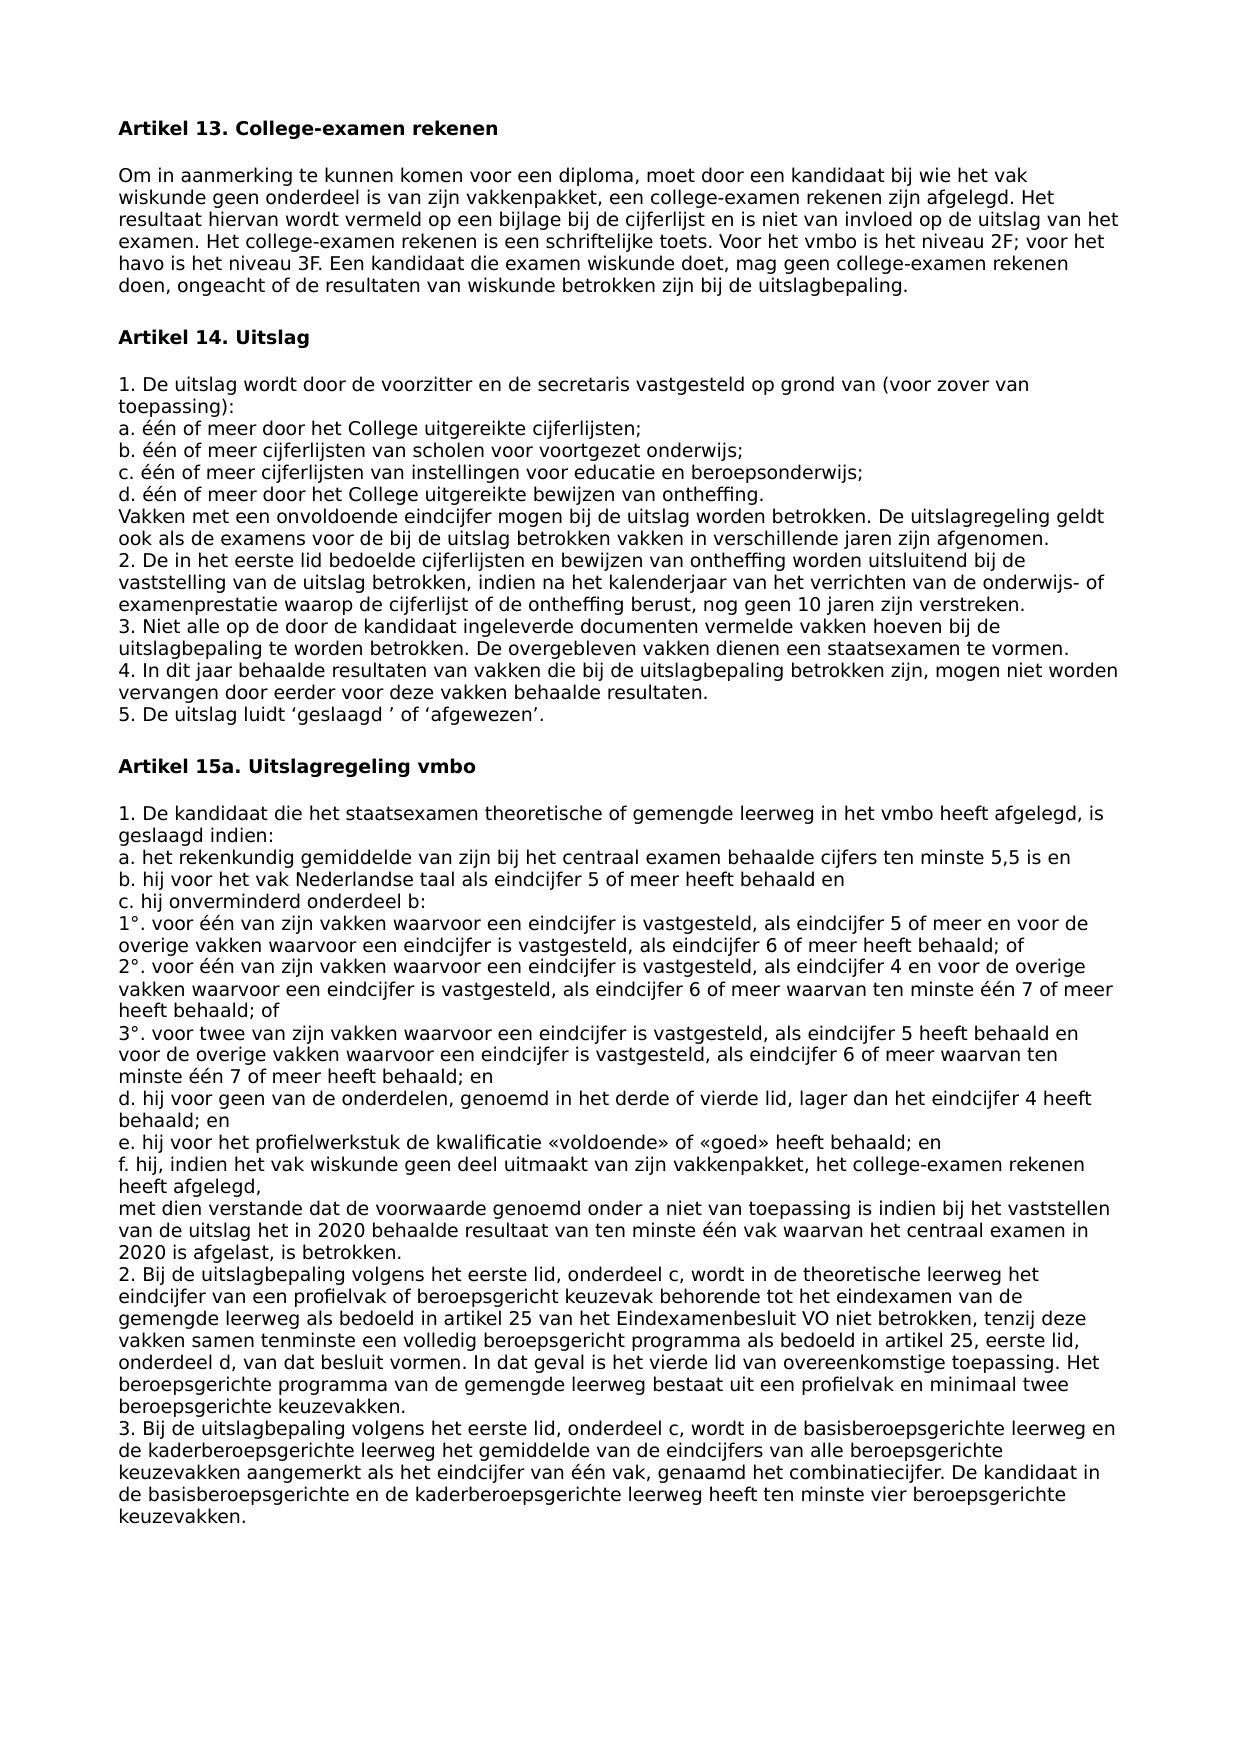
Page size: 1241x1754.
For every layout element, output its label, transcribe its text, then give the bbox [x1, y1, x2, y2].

subtitle Artikel 14. Uitslag [118, 327, 1122, 349]
text b. één of meer cijferlijsten van scholen voor voortgezet onderwijs; [118, 440, 1122, 462]
text 3. Niet alle op de door de kandidaat ingeleverde documenten vermelde vakken hoeven bij de uitslagbepaling te worden betrokken. De overgebleven vakken dienen een staatsexamen te vormen. [118, 616, 1122, 660]
text 1. De uitslag wordt door de voorzitter en de secretaris vastgesteld op grond van (voor zover van toepassing): [118, 374, 1122, 418]
text a. het rekenkundig gemiddelde van zijn bij het centraal examen behaalde cijfers ten minste 5,5 is en [118, 847, 1122, 868]
text a. één of meer door het College uitgereikte cijferlijsten; [118, 418, 1122, 440]
text f. hij, indien het vak wiskunde geen deel uitmaakt van zijn vakkenpakket, het college-examen rekenen heeft afgelegd, [118, 1154, 1122, 1198]
text b. hij voor het vak Nederlandse taal als eindcijfer 5 of meer heeft behaald en [118, 868, 1122, 891]
text 5. De uitslag luidt ‘geslaagd ’ of ‘afgewezen’. [118, 704, 1122, 726]
text 2°. voor één van zijn vakken waarvoor een eindcijfer is vastgesteld, als eindcijfer 4 en voor de overige vakken waarvoor een eindcijfer is vastgesteld, als eindcijfer 6 of meer waarvan ten minste één 7 of meer heeft behaald; of [118, 956, 1122, 1022]
text 1. De kandidaat die het staatsexamen theoretische of gemengde leerweg in het vmbo heeft afgelegd, is geslaagd indien: [118, 803, 1122, 847]
text 4. In dit jaar behaalde resultaten van vakken die bij de uitslagbepaling betrokken zijn, mogen niet worden vervangen door eerder voor deze vakken behaalde resultaten. [118, 660, 1122, 704]
text 3. Bij de uitslagbepaling volgens het eerste lid, onderdeel c, wordt in de basisberoepsgerichte leerweg en de kaderberoepsgerichte leerweg het gemiddelde van de eindcijfers van alle beroepsgerichte keuzevakken aangemerkt als het eindcijfer van één vak, genaamd het combinatiecijfer. De kandidaat in de basisberoepsgerichte en de kaderberoepsgerichte leerweg heeft ten minste vier beroepsgerichte keuzevakken. [118, 1418, 1122, 1528]
subtitle Artikel 15a. Uitslagregeling vmbo [118, 756, 1122, 778]
text Vakken met een onvoldoende eindcijfer mogen bij de uitslag worden betrokken. De uitslagregeling geldt ook als de examens voor de bij de uitslag betrokken vakken in verschillende jaren zijn afgenomen. [118, 506, 1122, 550]
text 3°. voor twee van zijn vakken waarvoor een eindcijfer is vastgesteld, als eindcijfer 5 heeft behaald en voor de overige vakken waarvoor een eindcijfer is vastgesteld, als eindcijfer 6 of meer waarvan ten minste één 7 of meer heeft behaald; en [118, 1022, 1122, 1088]
text d. één of meer door het College uitgereikte bewijzen van ontheffing. [118, 484, 1122, 506]
text c. één of meer cijferlijsten van instellingen voor educatie en beroepsonderwijs; [118, 462, 1122, 484]
text d. hij voor geen van de onderdelen, genoemd in het derde of vierde lid, lager dan het eindcijfer 4 heeft behaald; en [118, 1088, 1122, 1132]
text c. hij onverminderd onderdeel b: [118, 891, 1122, 912]
text 2. De in het eerste lid bedoelde cijferlijsten en bewijzen van ontheffing worden uitsluitend bij de vaststelling van de uitslag betrokken, indien na het kalenderjaar van het verrichten van de onderwijs- of examenprestatie waarop de cijferlijst of de ontheffing berust, nog geen 10 jaren zijn verstreken. [118, 550, 1122, 616]
subtitle Artikel 13. College-examen rekenen [118, 118, 1122, 140]
text Om in aanmerking te kunnen komen voor een diploma, moet door een kandidaat bij wie het vak wiskunde geen onderdeel is van zijn vakkenpakket, een college-examen rekenen zijn afgelegd. Het resultaat hiervan wordt vermeld op een bijlage bij de cijferlijst en is niet van invloed op de uitslag van het examen. Het college-examen rekenen is een schriftelijke toets. Voor het vmbo is het niveau 2F; voor het havo is het niveau 3F. Een kandidaat die examen wiskunde doet, mag geen college-examen rekenen doen, ongeacht of de resultaten van wiskunde betrokken zijn bij de uitslagbepaling. [118, 165, 1122, 297]
text 2. Bij de uitslagbepaling volgens het eerste lid, onderdeel c, wordt in de theoretische leerweg het eindcijfer van een profielvak of beroepsgericht keuzevak behorende tot het eindexamen van de gemengde leerweg als bedoeld in artikel 25 van het Eindexamenbesluit VO niet betrokken, tenzij deze vakken samen tenminste een volledig beroepsgericht programma als bedoeld in artikel 25, eerste lid, onderdeel d, van dat besluit vormen. In dat geval is het vierde lid van overeenkomstige toepassing. Het beroepsgerichte programma van de gemengde leerweg bestaat uit een profielvak en minimaal twee beroepsgerichte keuzevakken. [118, 1264, 1122, 1418]
text met dien verstande dat de voorwaarde genoemd onder a niet van toepassing is indien bij het vaststellen van de uitslag het in 2020 behaalde resultaat van ten minste één vak waarvan het centraal examen in 2020 is afgelast, is betrokken. [118, 1198, 1122, 1264]
text 1°. voor één van zijn vakken waarvoor een eindcijfer is vastgesteld, als eindcijfer 5 of meer en voor de overige vakken waarvoor een eindcijfer is vastgesteld, als eindcijfer 6 of meer heeft behaald; of [118, 912, 1122, 956]
text e. hij voor het profielwerkstuk de kwalificatie «voldoende» of «goed» heeft behaald; en [118, 1132, 1122, 1154]
